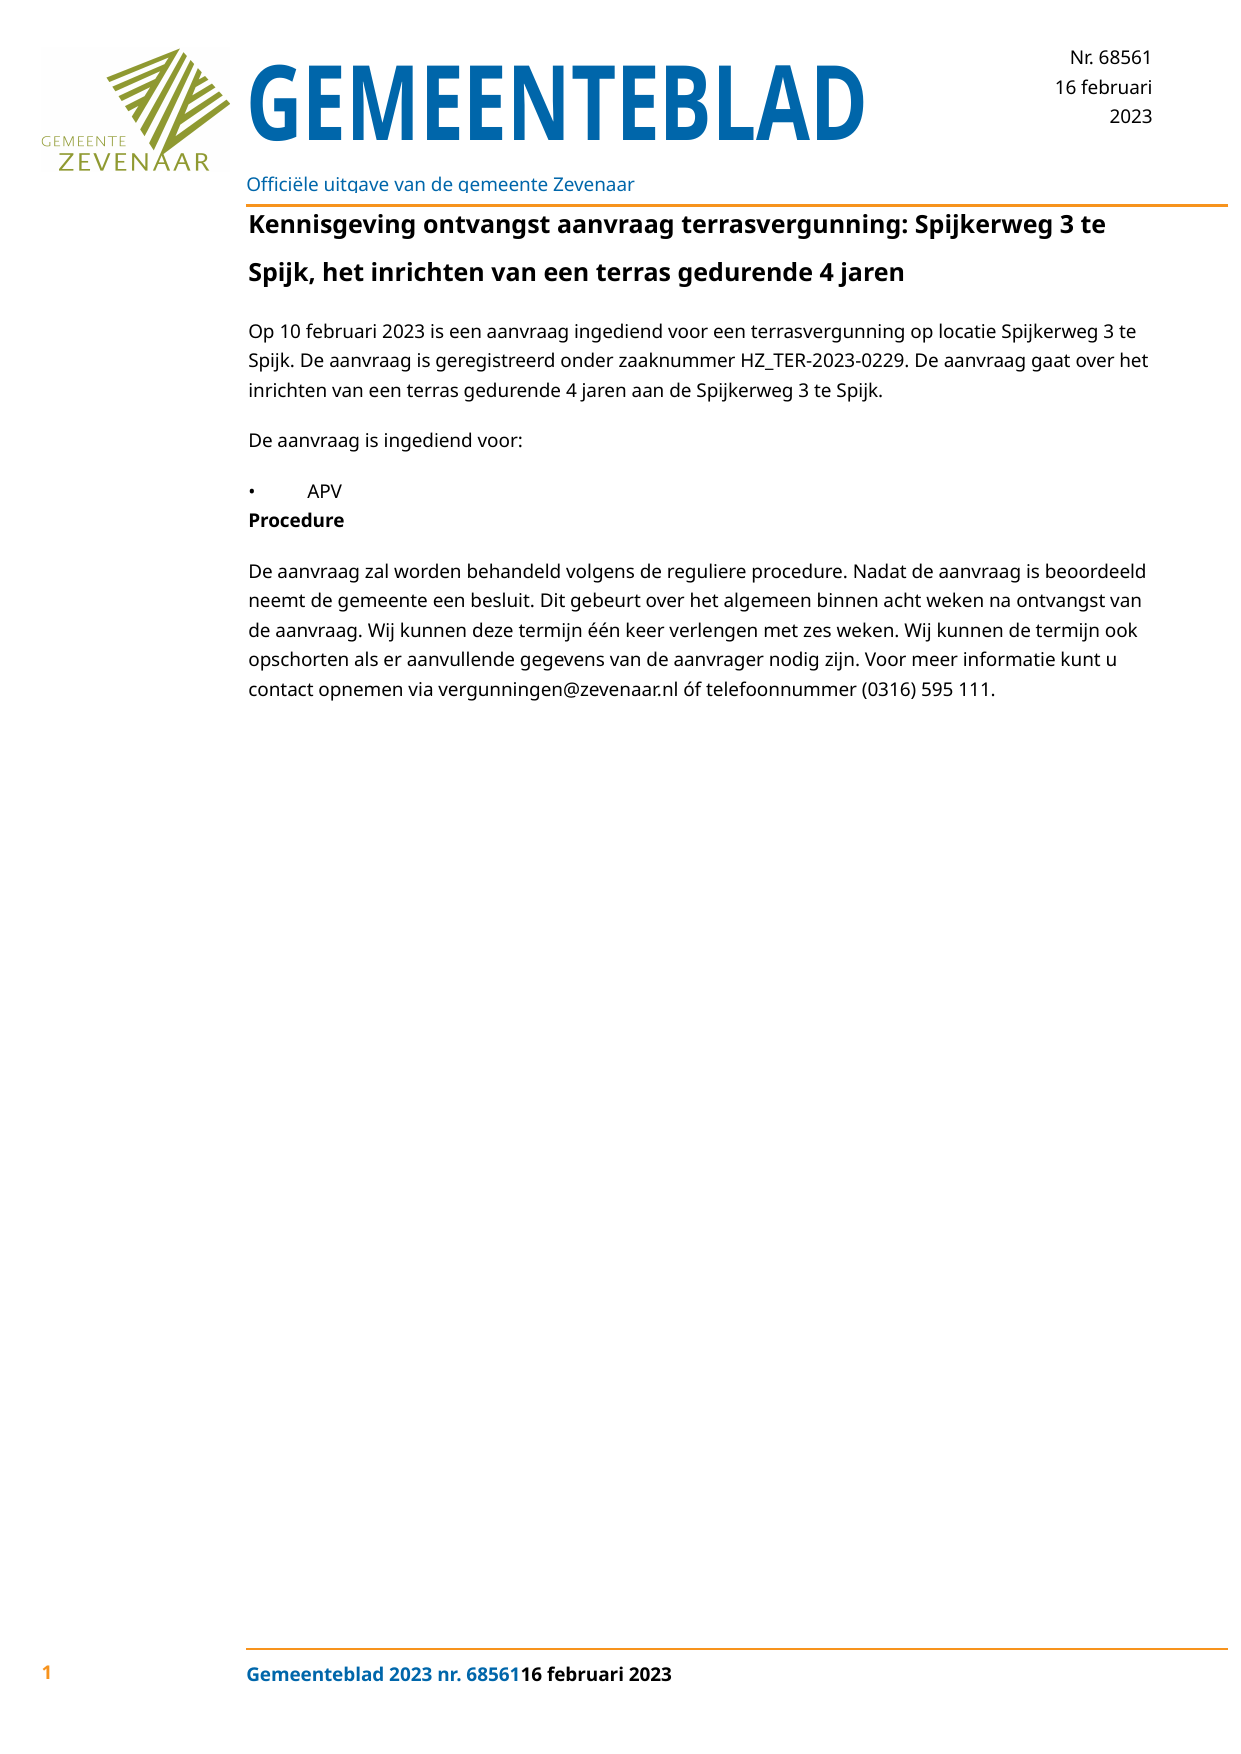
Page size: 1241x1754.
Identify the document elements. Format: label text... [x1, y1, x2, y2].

list APV [248, 478, 1152, 504]
text Kennisgeving ontvangst aanvraag terrasvergunning: Spijkerweg 3 te Spijk, het inrichten van een terras gedurende 4 jaren [248, 207, 1152, 288]
text De aanvraag zal worden behandeld volgens de reguliere procedure. Nadat de aanvraag is beoordeeld neemt de gemeente een besluit. Dit gebeurt over het algemeen binnen acht weken na ontvangst van de aanvraag. Wij kunnen deze termijn één keer verlengen met zes weken. Wij kunnen de termijn ook opschorten als er aanvullende gegevens van de aanvrager nodig zijn. Voor meer informatie kunt u contact opnemen via vergunningen@zevenaar.nl óf telefoonnummer (0316) 595 111. [248, 558, 1152, 702]
text De aanvraag is ingediend voor: [248, 427, 1152, 453]
text Op 10 februari 2023 is een aanvraag ingediend voor een terrasvergunning op locatie Spijkerweg 3 te Spijk. De aanvraag is geregistreerd onder zaaknummer HZ_TER-2023-0229. De aanvraag gaat over het inrichten van een terras gedurende 4 jaren aan de Spijkerweg 3 te Spijk. [248, 318, 1152, 403]
picture [41, 47, 231, 172]
text Procedure [248, 507, 1152, 533]
